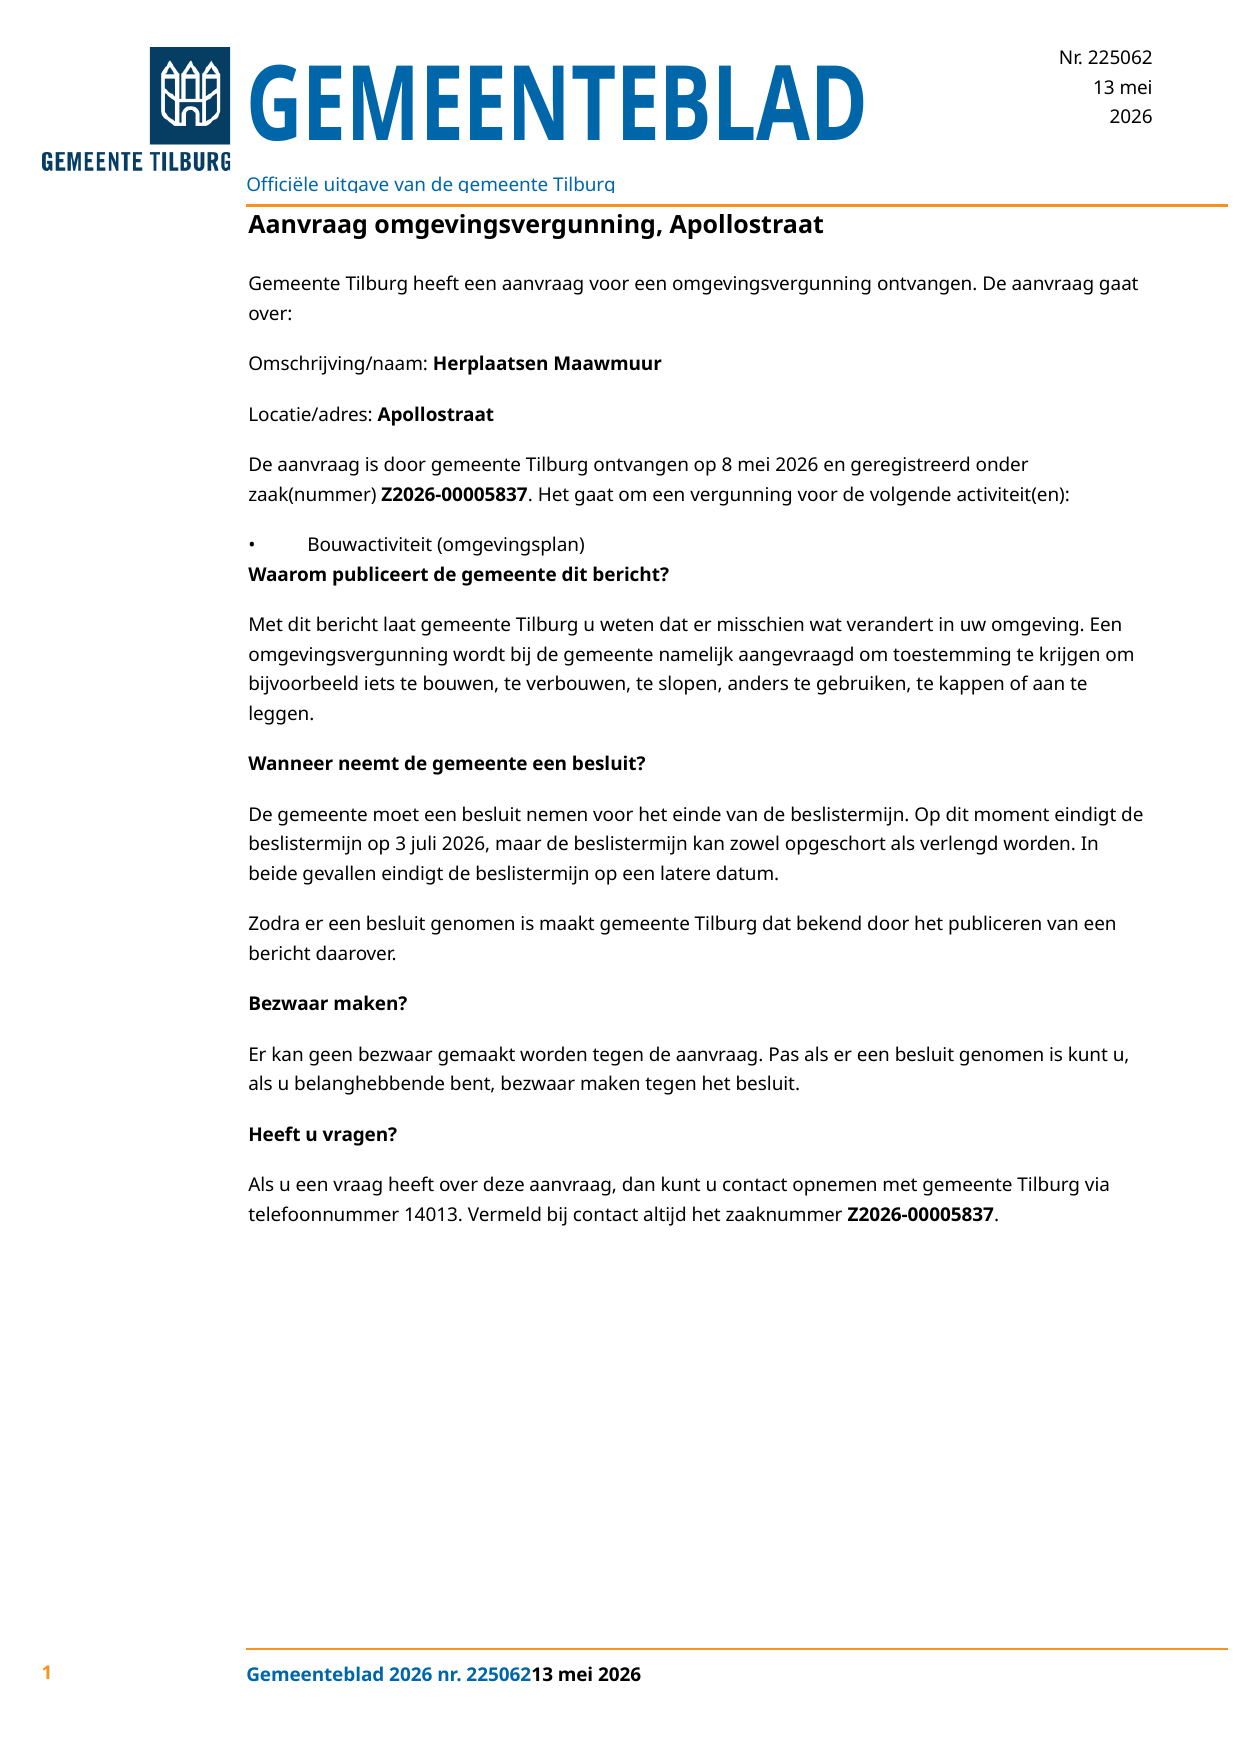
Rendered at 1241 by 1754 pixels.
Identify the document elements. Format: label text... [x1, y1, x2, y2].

picture [41, 47, 231, 172]
text Als u een vraag heeft over deze aanvraag, dan kunt u contact opnemen met gemeente Tilburg via telefoonnummer 14013. Vermeld bij contact altijd het zaaknummer Z2026-00005837. [248, 1171, 1152, 1226]
text Zodra er een besluit genomen is maakt gemeente Tilburg dat bekend door het publiceren van een bericht daarover. [248, 910, 1152, 966]
text De aanvraag is door gemeente Tilburg ontvangen op 8 mei 2026 en geregistreerd onder zaak(nummer) Z2026-00005837. Het gaat om een vergunning voor de volgende activiteit(en): [248, 451, 1152, 506]
text Locatie/adres: Apollostraat [248, 401, 1152, 426]
text De gemeente moet een besluit nemen voor het einde van de beslistermijn. Op dit moment eindigt de beslistermijn op 3 juli 2026, maar de beslistermijn kan zowel opgeschort als verlengd worden. In beide gevallen eindigt de beslistermijn op een latere datum. [248, 801, 1152, 886]
text Aanvraag omgevingsvergunning, Apollostraat [248, 207, 1152, 241]
text Met dit bericht laat gemeente Tilburg u weten dat er misschien wat verandert in uw omgeving. Een omgevingsvergunning wordt bij de gemeente namelijk aangevraagd om toestemming te krijgen om bijvoorbeeld iets te bouwen, te verbouwen, te slopen, anders te gebruiken, te kappen of aan te leggen. [248, 611, 1152, 726]
text Gemeente Tilburg heeft een aanvraag voor een omgevingsvergunning ontvangen. De aanvraag gaat over: [248, 270, 1152, 326]
text Waarom publiceert de gemeente dit bericht? [248, 561, 1152, 586]
text Bezwaar maken? [248, 990, 1152, 1016]
text Er kan geen bezwaar gemaakt worden tegen de aanvraag. Pas als er een besluit genomen is kunt u, als u belanghebbende bent, bezwaar maken tegen het besluit. [248, 1041, 1152, 1096]
text Omschrijving/naam: Herplaatsen Maawmuur [248, 350, 1152, 376]
text Wanneer neemt de gemeente een besluit? [248, 750, 1152, 776]
list Bouwactiviteit (omgevingsplan) [248, 531, 1152, 557]
text Heeft u vragen? [248, 1121, 1152, 1146]
